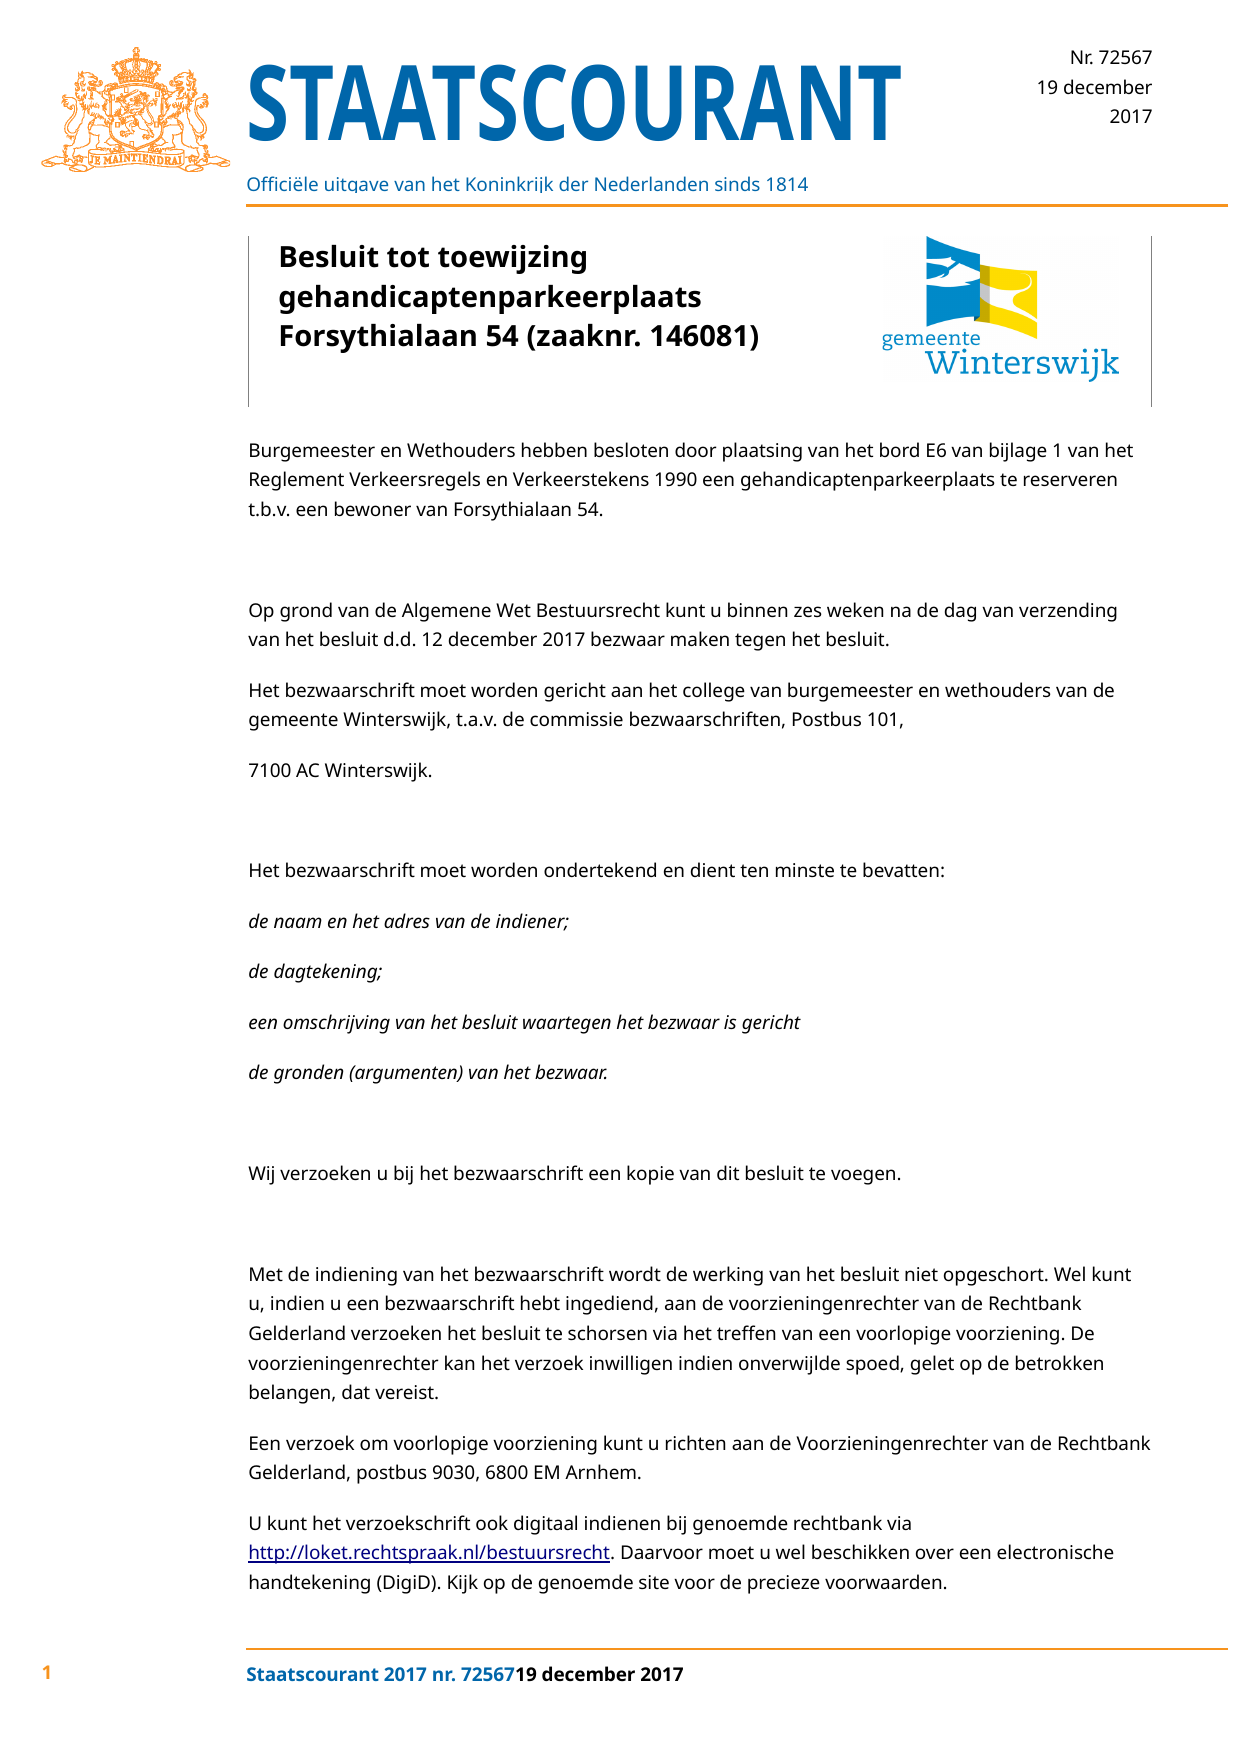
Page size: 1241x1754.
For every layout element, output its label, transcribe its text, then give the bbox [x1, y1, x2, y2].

text Wij verzoeken u bij het bezwaarschrift een kopie van dit besluit te voegen. [248, 1160, 1152, 1186]
picture [882, 236, 1119, 382]
table_header [850, 236, 1151, 407]
text Op grond van de Algemene Wet Bestuursrecht kunt u binnen zes weken na de dag van verzending van het besluit d.d. 12 december 2017 bezwaar maken tegen het besluit. [248, 597, 1152, 652]
text een omschrijving van het besluit waartegen het bezwaar is gericht [248, 1009, 1152, 1034]
text U kunt het verzoekschrift ook digitaal indienen bij genoemde rechtbank via http://loket.rechtspraak.nl/bestuursrecht. Daarvoor moet u wel beschikken over een electronische handtekening (DigiD). Kijk op de genoemde site voor de precieze voorwaarden. [248, 1510, 1152, 1594]
text Het bezwaarschrift moet worden gericht aan het college van burgemeester en wethouders van de gemeente Winterswijk, t.a.v. de commissie bezwaarschriften, Postbus 101, [248, 677, 1152, 732]
text 7100 AC Winterswijk. [248, 757, 1152, 782]
picture [1111, 360, 1119, 371]
picture [41, 47, 231, 172]
text Met de indiening van het bezwaarschrift wordt de werking van het besluit niet opgeschort. Wel kunt u, indien u een bezwaarschrift hebt ingediend, aan de voorzieningenrechter van de Rechtbank Gelderland verzoeken het besluit te schorsen via het treffen van een voorlopige voorziening. De voorzieningenrechter kan het verzoek inwilligen indien onverwijlde spoed, gelet op de betrokken belangen, dat vereist. [248, 1261, 1152, 1405]
text Een verzoek om voorlopige voorziening kunt u richten aan de Voorzieningenrechter van de Rechtbank Gelderland, postbus 9030, 6800 EM Arnhem. [248, 1430, 1152, 1485]
text de gronden (argumenten) van het bezwaar. [248, 1059, 1152, 1085]
text Burgemeester en Wethouders hebben besloten door plaatsing van het bord E6 van bijlage 1 van het Reglement Verkeersregels en Verkeerstekens 1990 een gehandicaptenparkeerplaats te reserveren t.b.v. een bewoner van Forsythialaan 54. [248, 437, 1152, 522]
text de naam en het adres van de indiener; [248, 908, 1152, 934]
text Het bezwaarschrift moet worden ondertekend en dient ten minste te bevatten: [248, 858, 1152, 883]
text de dagtekening; [248, 958, 1152, 984]
table_header Besluit tot toewijzing gehandicaptenparkeerplaats Forsythialaan 54 (zaaknr. 146081) [249, 236, 850, 407]
